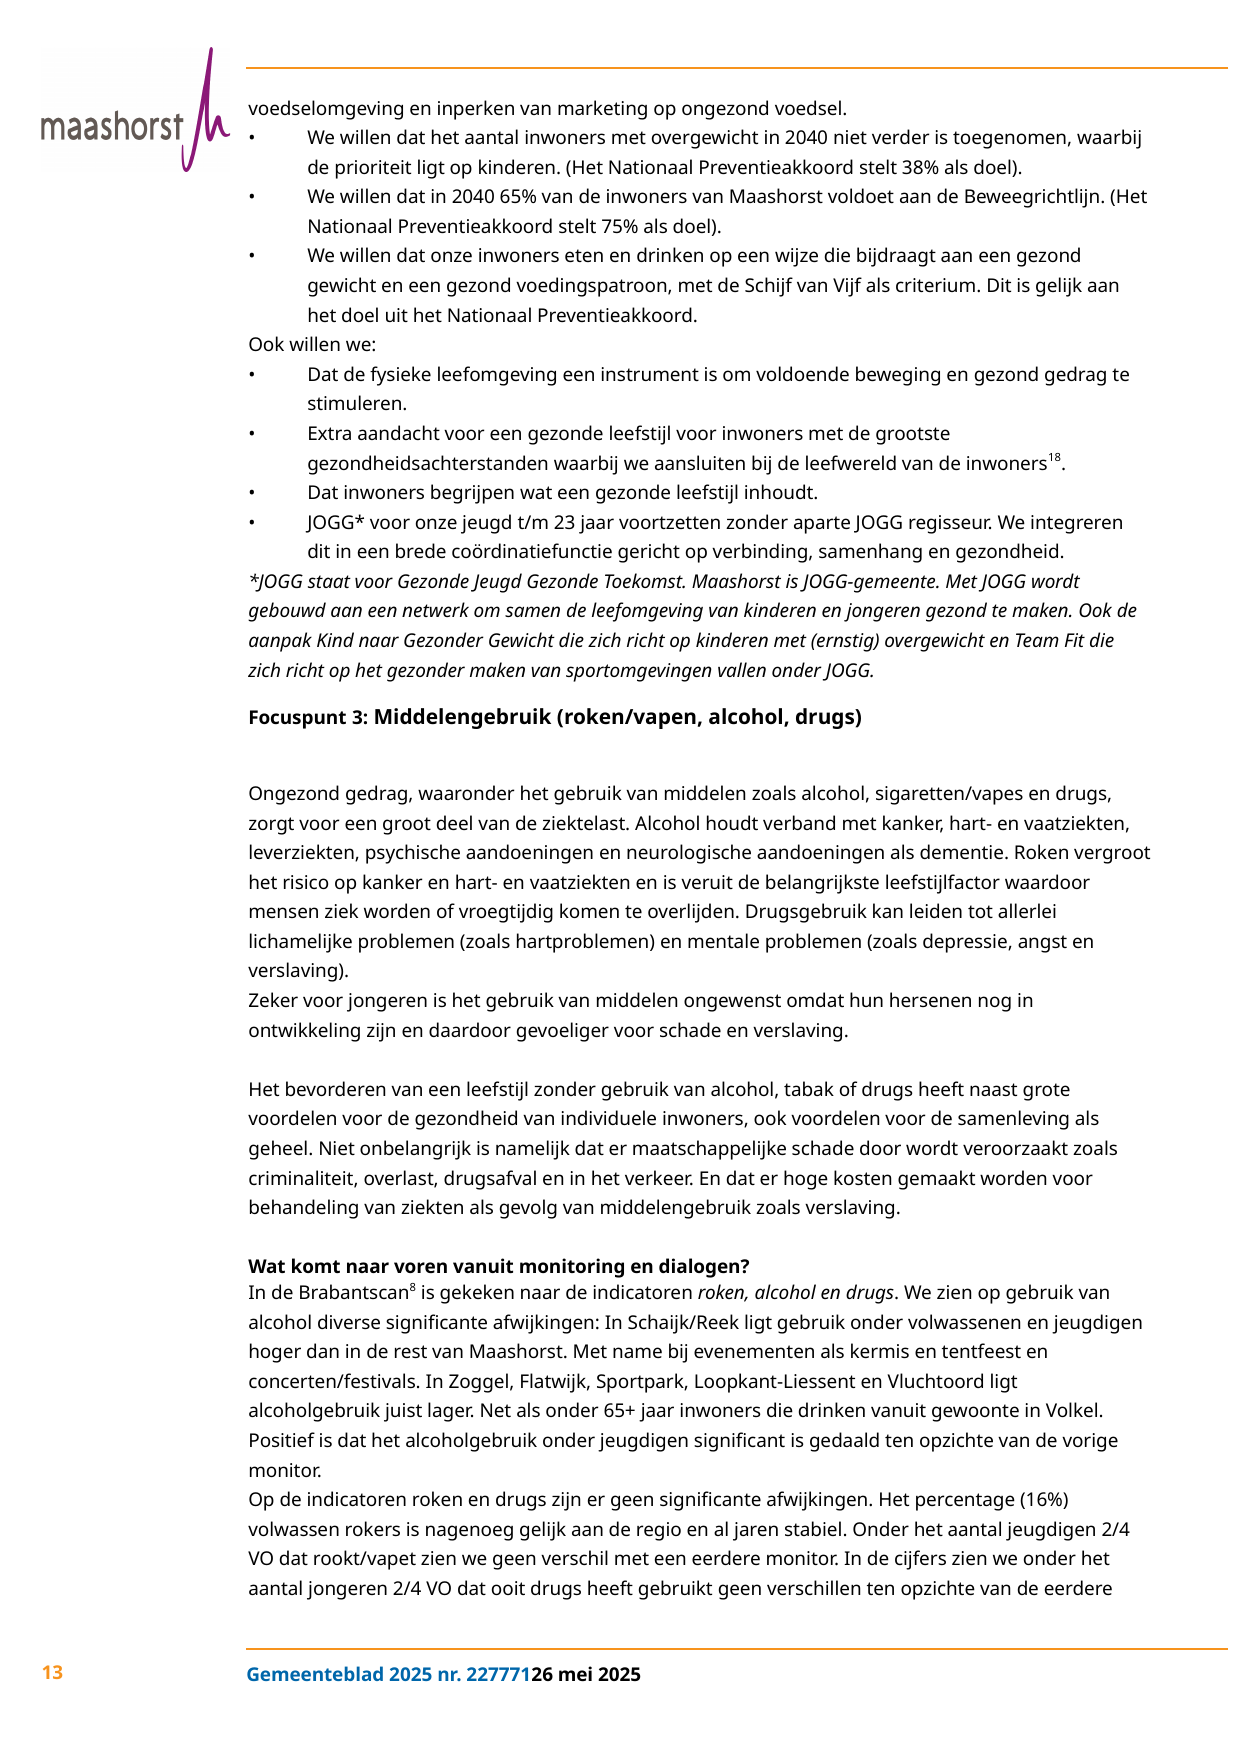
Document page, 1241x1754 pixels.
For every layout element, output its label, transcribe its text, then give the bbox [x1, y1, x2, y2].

list Extra aandacht voor een gezonde leefstijl voor inwoners met de grootste gezondheidsachterstanden waarbij we aansluiten bij de leefwereld van de inwoners18. [248, 420, 1152, 476]
picture [41, 47, 231, 172]
list Dat de fysieke leefomgeving een instrument is om voldoende beweging en gezond gedrag te stimuleren. [248, 361, 1152, 416]
text Focuspunt 3: Middelengebruik (roken/vapen, alcohol, drugs) [248, 702, 1152, 731]
text Ongezond gedrag, waaronder het gebruik van middelen zoals alcohol, sigaretten/vapes en drugs, zorgt voor een groot deel van de ziektelast. Alcohol houdt verband met kanker, hart- en vaatziekten, leverziekten, psychische aandoeningen en neurologische aandoeningen als dementie. Roken vergroot het risico op kanker en hart- en vaatziekten en is veruit de belangrijkste leefstijlfactor waardoor mensen ziek worden of vroegtijdig komen te overlijden. Drugsgebruik kan leiden tot allerlei lichamelijke problemen (zoals hartproblemen) en mentale problemen (zoals depressie, angst en verslaving). [248, 780, 1152, 983]
text Het bevorderen van een leefstijl zonder gebruik van alcohol, tabak of drugs heeft naast grote voordelen voor de gezondheid van individuele inwoners, ook voordelen voor de samenleving als geheel. Niet onbelangrijk is namelijk dat er maatschappelijke schade door wordt veroorzaakt zoals criminaliteit, overlast, drugsafval en in het verkeer. En dat er hoge kosten gemaakt worden voor behandeling van ziekten als gevolg van middelengebruik zoals verslaving. [248, 1076, 1152, 1220]
text Ook willen we: [248, 331, 1152, 357]
text voedselomgeving en inperken van marketing op ongezond voedsel. [248, 95, 1152, 121]
text *JOGG staat voor Gezonde Jeugd Gezonde Toekomst. Maashorst is JOGG-gemeente. Met JOGG wordt gebouwd aan een netwerk om samen de leefomgeving van kinderen en jongeren gezond te maken. Ook de aanpak Kind naar Gezonder Gewicht die zich richt op kinderen met (ernstig) overgewicht en Team Fit die zich richt op het gezonder maken van sportomgevingen vallen onder JOGG. [248, 568, 1152, 683]
text Wat komt naar voren vanuit monitoring en dialogen? [248, 1253, 1152, 1279]
list Dat inwoners begrijpen wat een gezonde leefstijl inhoudt. [248, 479, 1152, 505]
list We willen dat het aantal inwoners met overgewicht in 2040 niet verder is toegenomen, waarbij de prioriteit ligt op kinderen. (Het Nationaal Preventieakkoord stelt 38% als doel). [248, 124, 1152, 180]
text Op de indicatoren roken en drugs zijn er geen significante afwijkingen. Het percentage (16%) volwassen rokers is nagenoeg gelijk aan de regio en al jaren stabiel. Onder het aantal jeugdigen 2/4 VO dat rookt/vapet zien we geen verschil met een eerdere monitor. In de cijfers zien we onder het aantal jongeren 2/4 VO dat ooit drugs heeft gebruikt geen verschillen ten opzichte van de eerdere [248, 1486, 1152, 1601]
text In de Brabantscan8 is gekeken naar de indicatoren roken, alcohol en drugs. We zien op gebruik van alcohol diverse significante afwijkingen: In Schaijk/Reek ligt gebruik onder volwassenen en jeugdigen hoger dan in de rest van Maashorst. Met name bij evenementen als kermis en tentfeest en concerten/festivals. In Zoggel, Flatwijk, Sportpark, Loopkant-Liessent en Vluchtoord ligt alcoholgebruik juist lager. Net als onder 65+ jaar inwoners die drinken vanuit gewoonte in Volkel. Positief is dat het alcoholgebruik onder jeugdigen significant is gedaald ten opzichte van de vorige monitor. [248, 1279, 1152, 1482]
list We willen dat onze inwoners eten en drinken op een wijze die bijdraagt aan een gezond gewicht en een gezond voedingspatroon, met de Schijf van Vijf als criterium. Dit is gelijk aan het doel uit het Nationaal Preventieakkoord. [248, 243, 1152, 328]
text Zeker voor jongeren is het gebruik van middelen ongewenst omdat hun hersenen nog in ontwikkeling zijn en daardoor gevoeliger voor schade en verslaving. [248, 987, 1152, 1043]
list We willen dat in 2040 65% van de inwoners van Maashorst voldoet aan de Beweegrichtlijn. (Het Nationaal Preventieakkoord stelt 75% als doel). [248, 183, 1152, 239]
list JOGG* voor onze jeugd t/m 23 jaar voortzetten zonder aparte JOGG regisseur. We integreren dit in een brede coördinatiefunctie gericht op verbinding, samenhang en gezondheid. [248, 509, 1152, 564]
